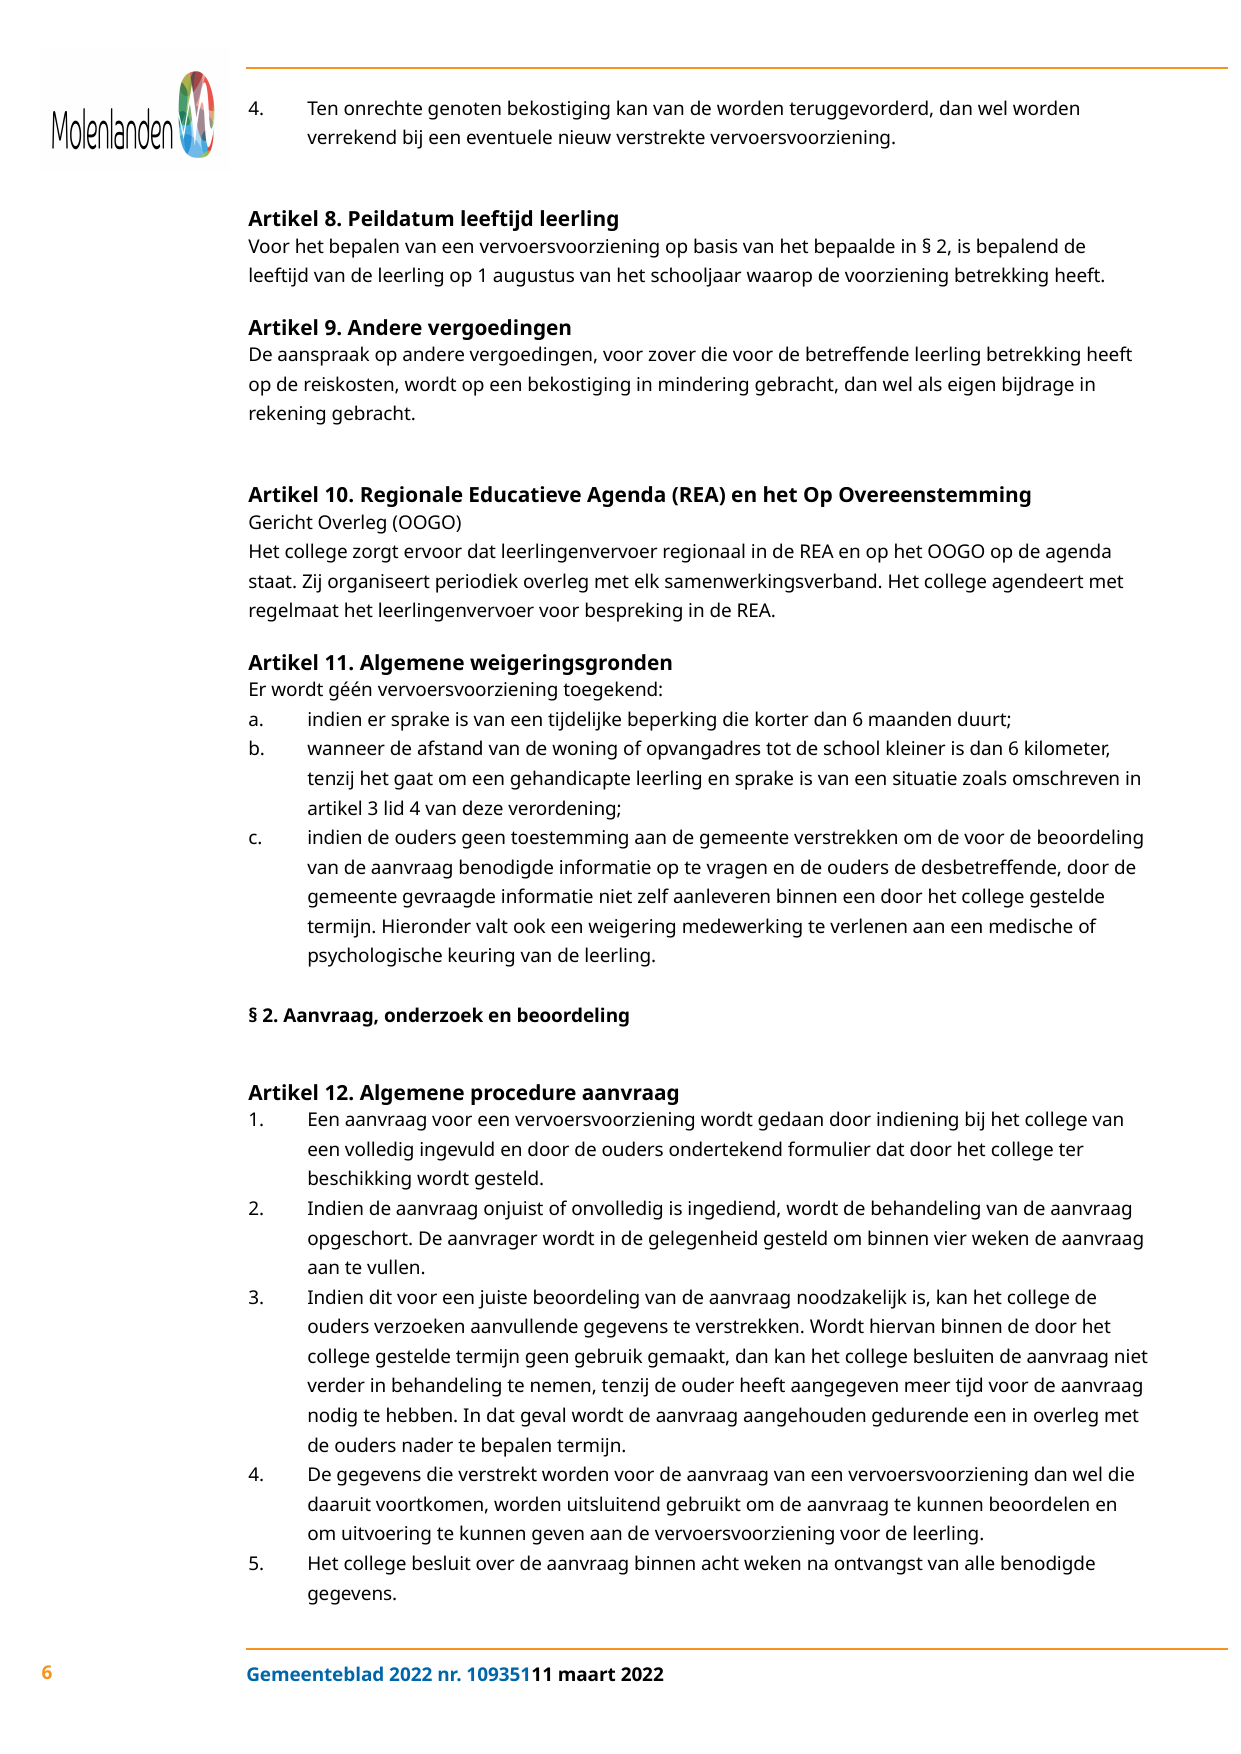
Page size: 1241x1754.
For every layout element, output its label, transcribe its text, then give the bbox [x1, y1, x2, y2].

text Artikel 12. Algemene procedure aanvraag [248, 1078, 1152, 1106]
text De aanspraak op andere vergoedingen, voor zover die voor de betreffende leerling betrekking heeft op de reiskosten, wordt op een bekostiging in mindering gebracht, dan wel als eigen bijdrage in rekening gebracht. [248, 341, 1152, 426]
text § 2. Aanvraag, onderzoek en beoordeling [248, 1002, 1152, 1028]
text Artikel 8. Peildatum leeftijd leerling [248, 204, 1152, 233]
text Er wordt géén vervoersvoorziening toegekend: [248, 676, 1152, 702]
text Voor het bepalen van een vervoersvoorziening op basis van het bepaalde in § 2, is bepalend de leeftijd van de leerling op 1 augustus van het schooljaar waarop de voorziening betrekking heeft. [248, 233, 1152, 288]
list Indien dit voor een juiste beoordeling van de aanvraag noodzakelijk is, kan het college de ouders verzoeken aanvullende gegevens te verstrekken. Wordt hiervan binnen de door het college gestelde termijn geen gebruik gemaakt, dan kan het college besluiten de aanvraag niet verder in behandeling te nemen, tenzij de ouder heeft aangegeven meer tijd voor de aanvraag nodig te hebben. In dat geval wordt de aanvraag aangehouden gedurende een in overleg met de ouders nader te bepalen termijn. [248, 1284, 1152, 1458]
list indien er sprake is van een tijdelijke beperking die korter dan 6 maanden duurt; [248, 706, 1152, 732]
list Indien de aanvraag onjuist of onvolledig is ingediend, wordt de behandeling van de aanvraag opgeschort. De aanvrager wordt in de gelegenheid gesteld om binnen vier weken de aanvraag aan te vullen. [248, 1195, 1152, 1280]
list De gegevens die verstrekt worden voor de aanvraag van een vervoersvoorziening dan wel die daaruit voortkomen, worden uitsluitend gebruikt om de aanvraag te kunnen beoordelen en om uitvoering te kunnen geven aan de vervoersvoorziening voor de leerling. [248, 1461, 1152, 1546]
list Een aanvraag voor een vervoersvoorziening wordt gedaan door indiening bij het college van een volledig ingevuld en door de ouders ondertekend formulier dat door het college ter beschikking wordt gesteld. [248, 1106, 1152, 1191]
list Het college besluit over de aanvraag binnen acht weken na ontvangst van alle benodigde gegevens. [248, 1550, 1152, 1606]
list Ten onrechte genoten bekostiging kan van de worden teruggevorderd, dan wel worden verrekend bij een eventuele nieuw verstrekte vervoersvoorziening. [248, 95, 1152, 150]
picture [41, 47, 231, 172]
list wanneer de afstand van de woning of opvangadres tot de school kleiner is dan 6 kilometer, tenzij het gaat om een gehandicapte leerling en sprake is van een situatie zoals omschreven in artikel 3 lid 4 van deze verordening; [248, 736, 1152, 821]
text Artikel 10. Regionale Educatieve Agenda (REA) en het Op Overeenstemming [248, 480, 1152, 509]
text Gericht Overleg (OOGO) [248, 509, 1152, 534]
text Het college zorgt ervoor dat leerlingenvervoer regionaal in de REA en op het OOGO op de agenda staat. Zij organiseert periodiek overleg met elk samenwerkingsverband. Het college agendeert met regelmaat het leerlingenvervoer voor bespreking in de REA. [248, 538, 1152, 623]
text Artikel 11. Algemene weigeringsgronden [248, 648, 1152, 676]
text Artikel 9. Andere vergoedingen [248, 313, 1152, 341]
list indien de ouders geen toestemming aan de gemeente verstrekken om de voor de beoordeling van de aanvraag benodigde informatie op te vragen en de ouders de desbetreffende, door de gemeente gevraagde informatie niet zelf aanleveren binnen een door het college gestelde termijn. Hieronder valt ook een weigering medewerking te verlenen aan een medische of psychologische keuring van de leerling. [248, 824, 1152, 968]
